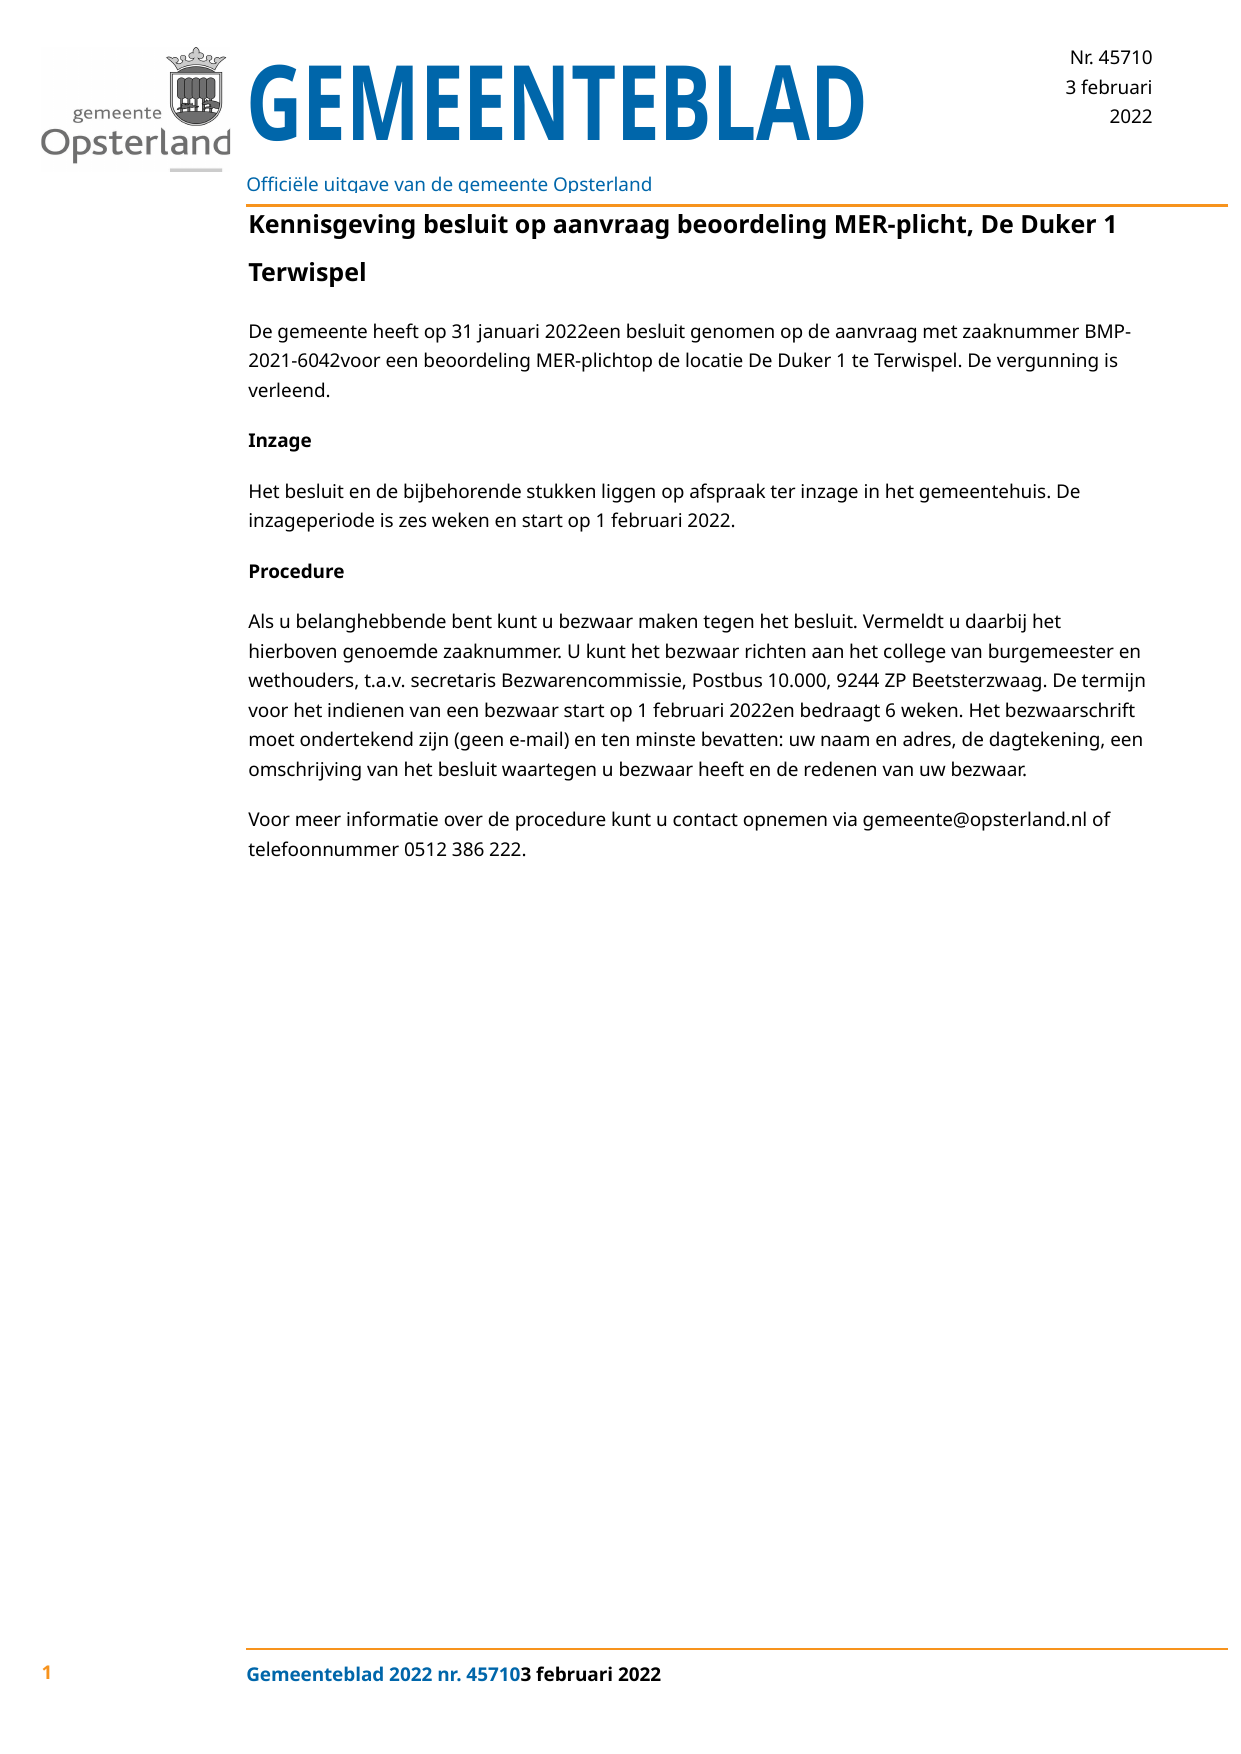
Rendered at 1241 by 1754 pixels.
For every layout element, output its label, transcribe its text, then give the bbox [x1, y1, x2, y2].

text Inzage [248, 427, 1152, 453]
text Kennisgeving besluit op aanvraag beoordeling MER-plicht, De Duker 1 Terwispel [248, 207, 1152, 288]
text Als u belanghebbende bent kunt u bezwaar maken tegen het besluit. Vermeldt u daarbij het hierboven genoemde zaaknummer. U kunt het bezwaar richten aan het college van burgemeester en wethouders, t.a.v. secretaris Bezwarencommissie, Postbus 10.000, 9244 ZP Beetsterzwaag. De termijn voor het indienen van een bezwaar start op 1 februari 2022en bedraagt 6 weken. Het bezwaarschrift moet ondertekend zijn (geen e-mail) en ten minste bevatten: uw naam en adres, de dagtekening, een omschrijving van het besluit waartegen u bezwaar heeft en de redenen van uw bezwaar. [248, 608, 1152, 782]
text De gemeente heeft op 31 januari 2022een besluit genomen op de aanvraag met zaaknummer BMP-2021-6042voor een beoordeling MER-plichtop de locatie De Duker 1 te Terwispel. De vergunning is verleend. [248, 318, 1152, 403]
text Procedure [248, 558, 1152, 584]
picture [41, 47, 231, 172]
text Het besluit en de bijbehorende stukken liggen op afspraak ter inzage in het gemeentehuis. De inzageperiode is zes weken en start op 1 februari 2022. [248, 478, 1152, 533]
text Voor meer informatie over de procedure kunt u contact opnemen via gemeente@opsterland.nl of telefoonnummer 0512 386 222. [248, 807, 1152, 862]
